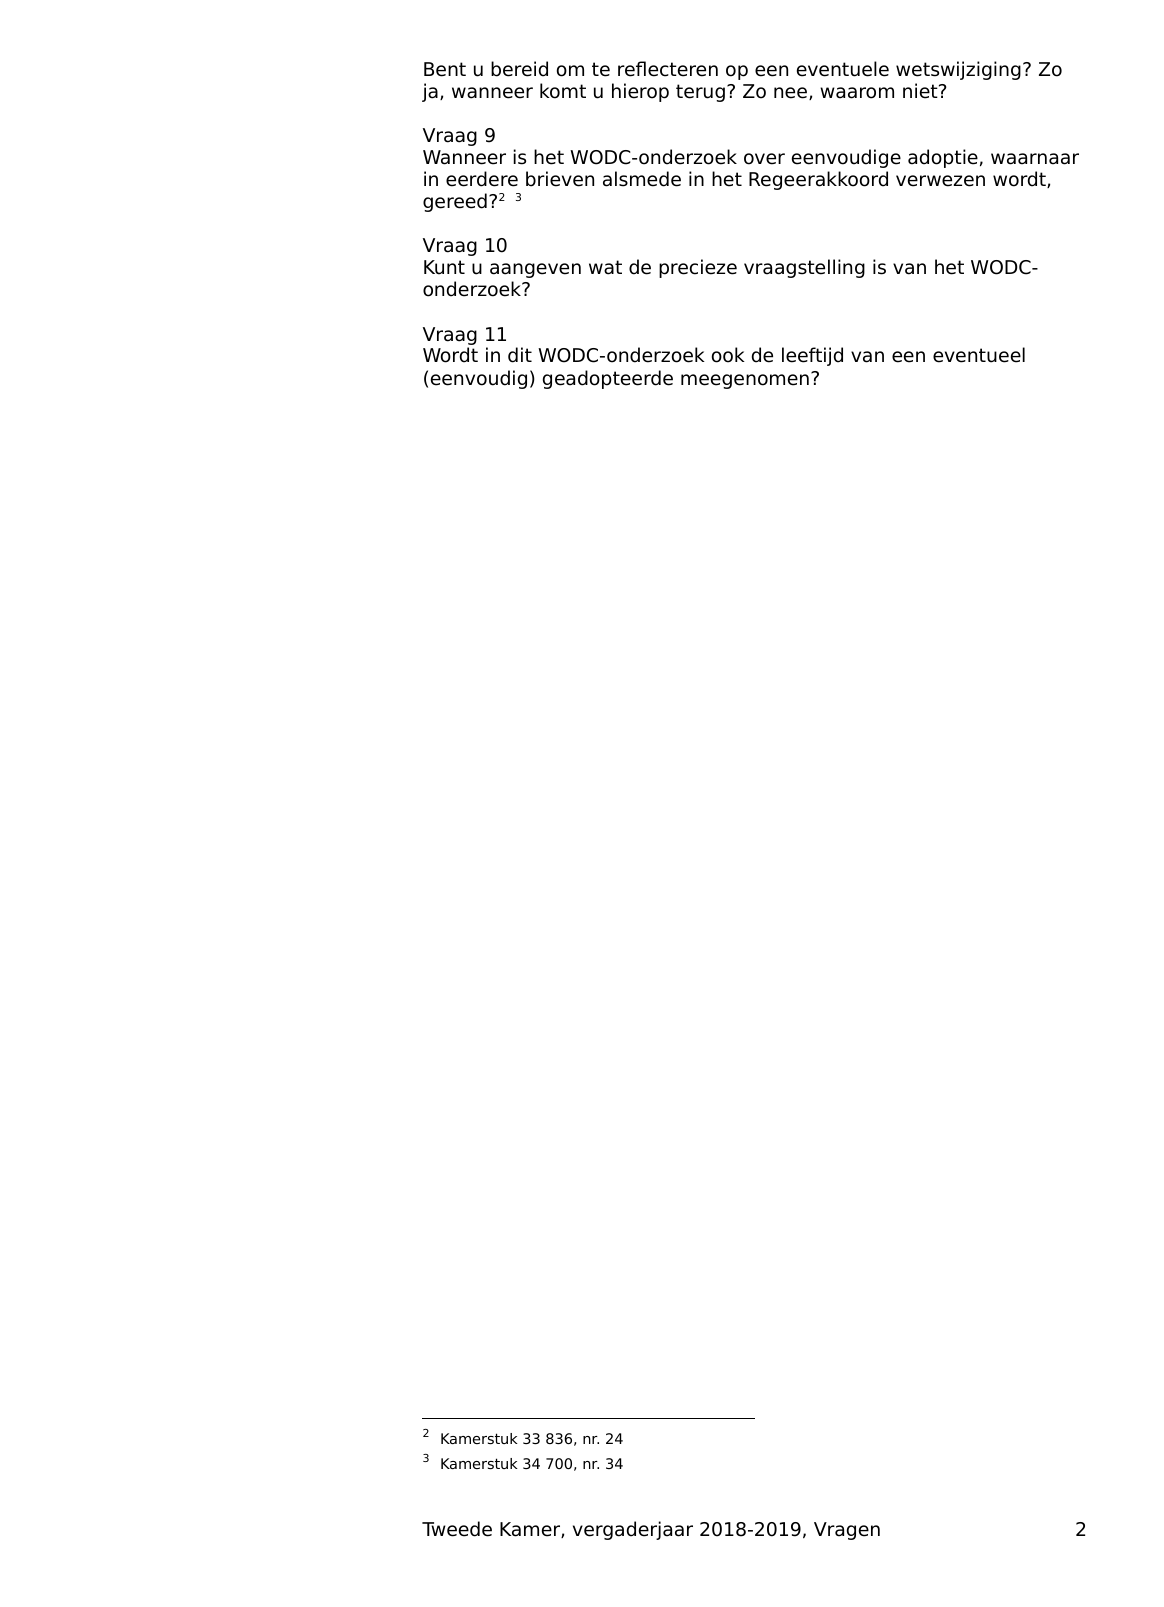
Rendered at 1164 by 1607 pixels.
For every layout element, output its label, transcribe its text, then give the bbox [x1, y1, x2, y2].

text Kunt u aangeven wat de precieze vraagstelling is van het WODC-onderzoek? [422, 257, 1087, 301]
text Bent u bereid om te reflecteren op een eventuele wetswijziging? Zo ja, wanneer komt u hierop terug? Zo nee, waarom niet? [422, 59, 1087, 103]
text Vraag 9 [422, 125, 1087, 147]
text Wordt in dit WODC-onderzoek ook de leeftijd van een eventueel (eenvoudig) geadopteerde meegenomen? [422, 345, 1087, 389]
text Vraag 10 [422, 235, 1087, 257]
text Kamerstuk 33 836, nr. 24 [422, 1427, 1087, 1449]
text Kamerstuk 34 700, nr. 34 [422, 1452, 1087, 1474]
text Wanneer is het WODC-onderzoek over eenvoudige adoptie, waarnaar in eerdere brieven alsmede in het Regeerakkoord verwezen wordt, gereed? [422, 147, 1087, 213]
text Vraag 11 [422, 323, 1087, 345]
